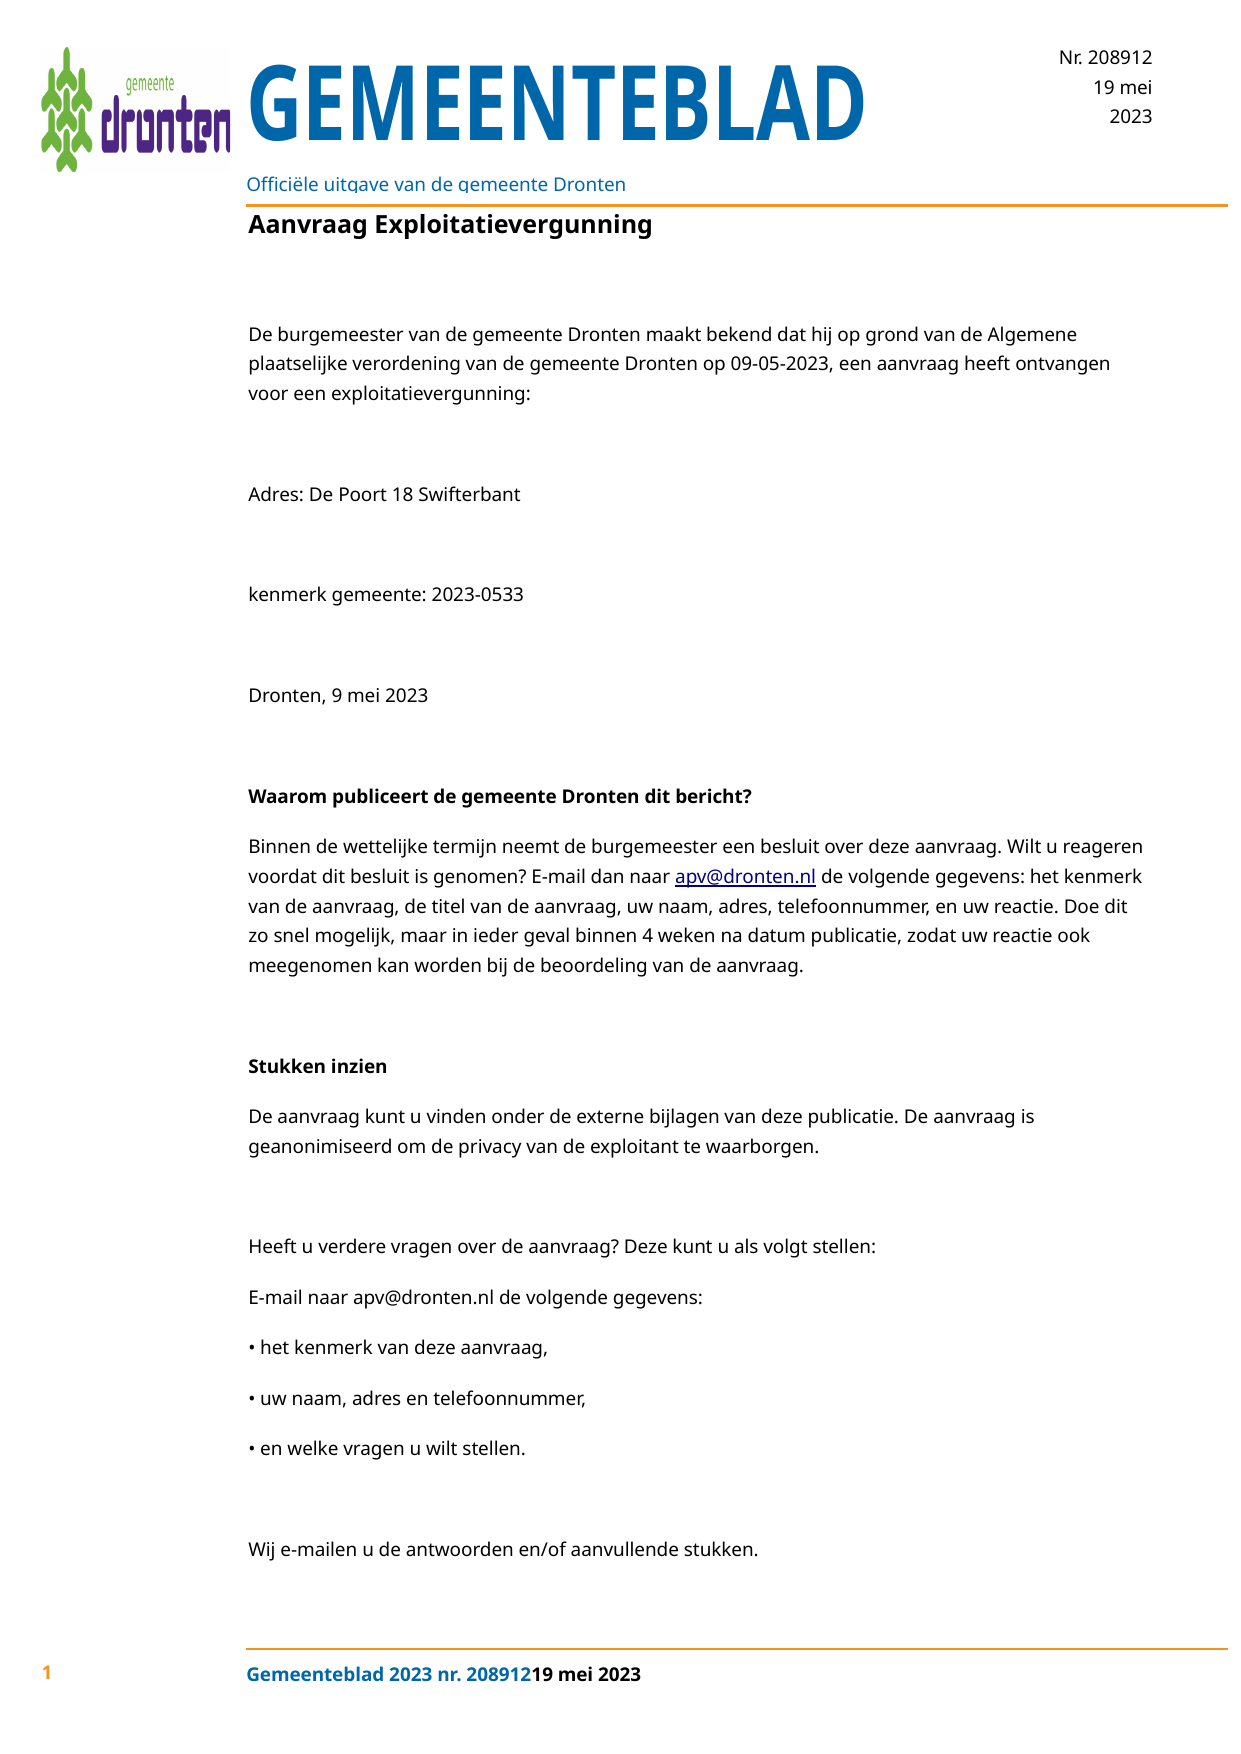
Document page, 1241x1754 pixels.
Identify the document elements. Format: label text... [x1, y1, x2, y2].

text Waarom publiceert de gemeente Dronten dit bericht? [248, 783, 1152, 809]
text Aanvraag Exploitatievergunning [248, 207, 1152, 241]
text • uw naam, adres en telefoonnummer, [248, 1385, 1152, 1411]
text Binnen de wettelijke termijn neemt de burgemeester een besluit over deze aanvraag. Wilt u reageren voordat dit besluit is genomen? E-mail dan naar apv@dronten.nl de volgende gegevens: het kenmerk van de aanvraag, de titel van de aanvraag, uw naam, adres, telefoonnummer, en uw reactie. Doe dit zo snel mogelijk, maar in ieder geval binnen 4 weken na datum publicatie, zodat uw reactie ook meegenomen kan worden bij de beoordeling van de aanvraag. [248, 834, 1152, 978]
text Wij e-mailen u de antwoorden en/of aanvullende stukken. [248, 1536, 1152, 1562]
text Heeft u verdere vragen over de aanvraag? Deze kunt u als volgt stellen: [248, 1234, 1152, 1259]
text E-mail naar apv@dronten.nl de volgende gegevens: [248, 1284, 1152, 1310]
text • en welke vragen u wilt stellen. [248, 1435, 1152, 1461]
text Stukken inzien [248, 1053, 1152, 1078]
text De burgemeester van de gemeente Dronten maakt bekend dat hij op grond van de Algemene plaatselijke verordening van de gemeente Dronten op 09-05-2023, een aanvraag heeft ontvangen voor een exploitatievergunning: [248, 321, 1152, 406]
text Adres: De Poort 18 Swifterbant [248, 481, 1152, 506]
text De aanvraag kunt u vinden onder de externe bijlagen van deze publicatie. De aanvraag is geanonimiseerd om de privacy van de exploitant te waarborgen. [248, 1103, 1152, 1158]
text Dronten, 9 mei 2023 [248, 682, 1152, 708]
text • het kenmerk van deze aanvraag, [248, 1334, 1152, 1360]
text kenmerk gemeente: 2023-0533 [248, 582, 1152, 607]
picture [41, 47, 231, 172]
